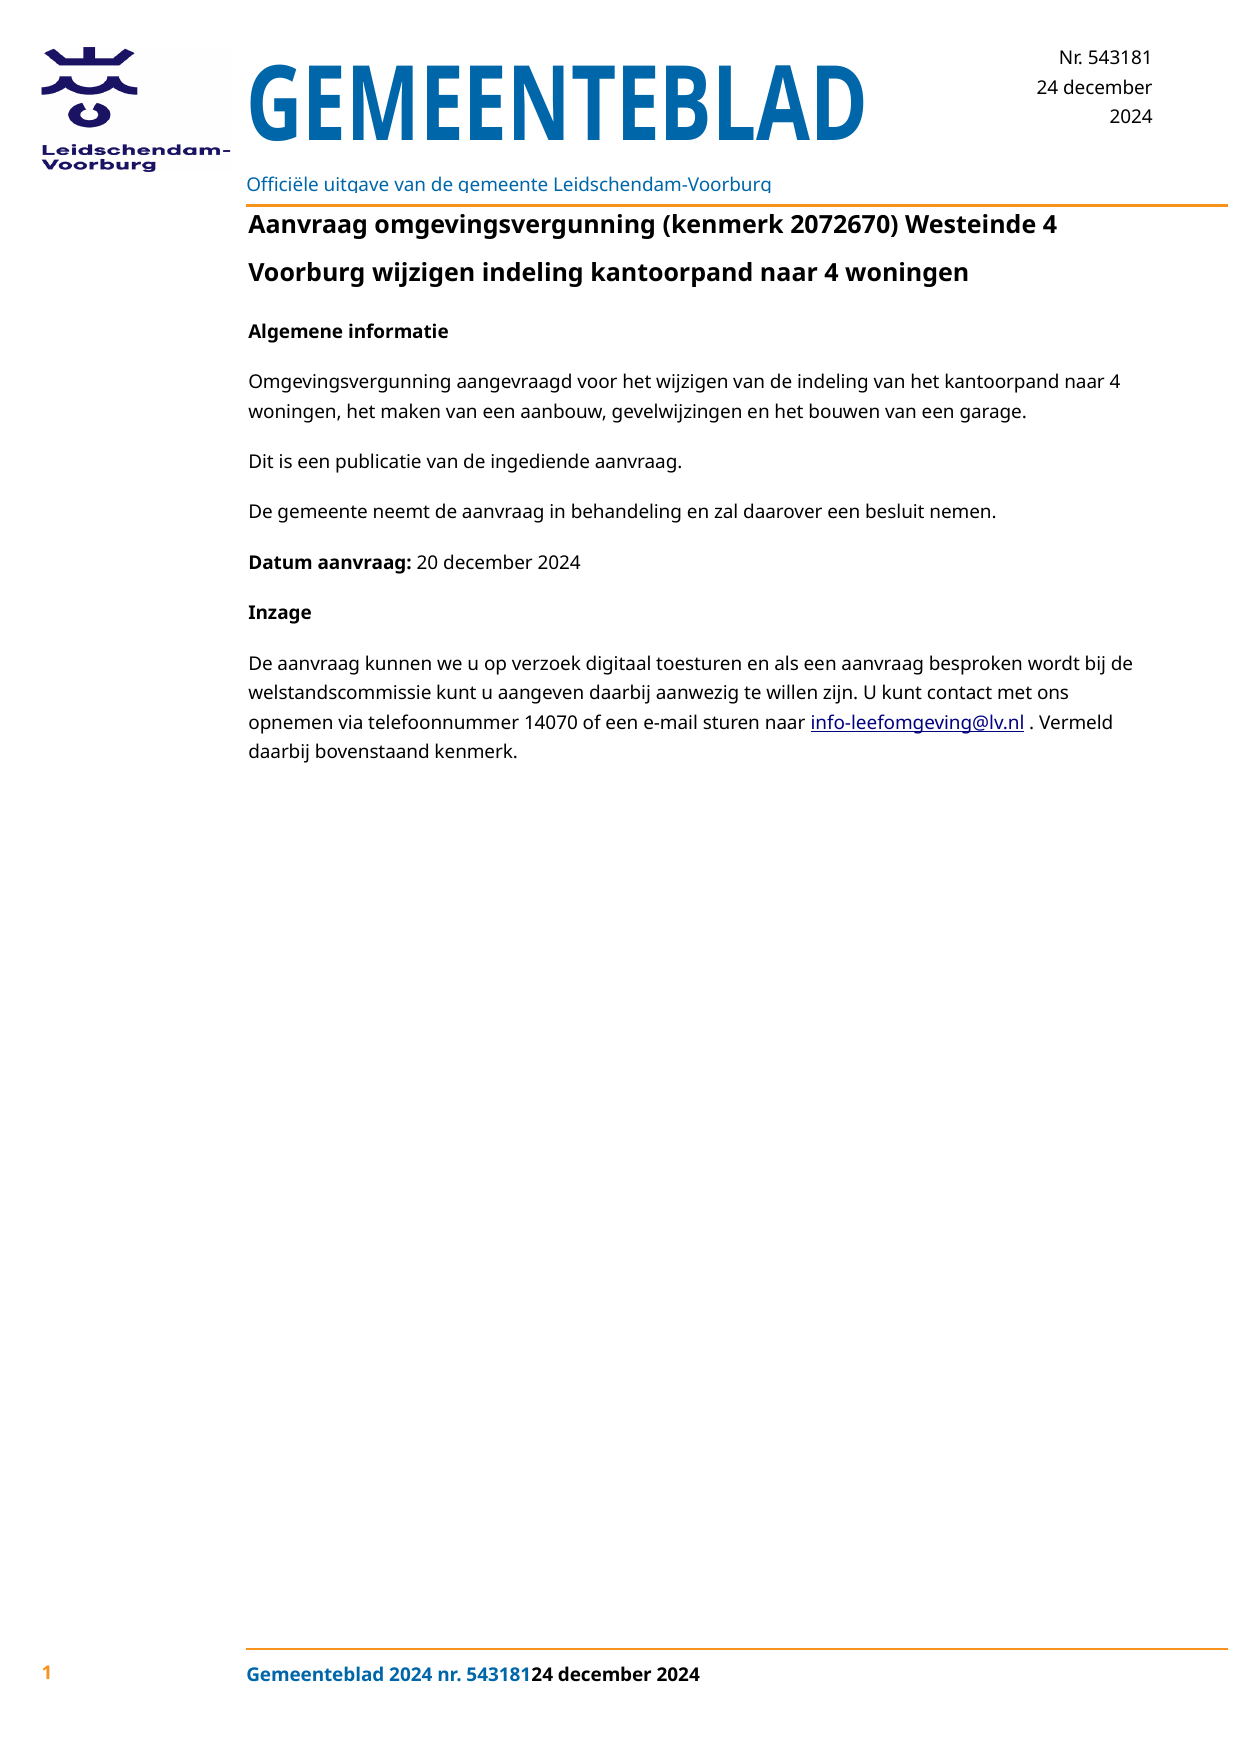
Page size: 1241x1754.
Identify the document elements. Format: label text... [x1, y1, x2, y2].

text Omgevingsvergunning aangevraagd voor het wijzigen van de indeling van het kantoorpand naar 4 woningen, het maken van een aanbouw, gevelwijzingen en het bouwen van een garage. [248, 368, 1152, 424]
text Dit is een publicatie van de ingediende aanvraag. [248, 448, 1152, 474]
text Datum aanvraag: 20 december 2024 [248, 549, 1152, 575]
text Aanvraag omgevingsvergunning (kenmerk 2072670) Westeinde 4 Voorburg wijzigen indeling kantoorpand naar 4 woningen [248, 207, 1152, 288]
text De aanvraag kunnen we u op verzoek digitaal toesturen en als een aanvraag besproken wordt bij de welstandscommissie kunt u aangeven daarbij aanwezig te willen zijn. U kunt contact met ons opnemen via telefoonnummer 14070 of een e-mail sturen naar info-leefomgeving@lv.nl . Vermeld daarbij bovenstaand kenmerk. [248, 650, 1152, 764]
text De gemeente neemt de aanvraag in behandeling en zal daarover een besluit nemen. [248, 499, 1152, 524]
text Inzage [248, 599, 1152, 625]
text Algemene informatie [248, 318, 1152, 344]
picture [41, 47, 231, 172]
